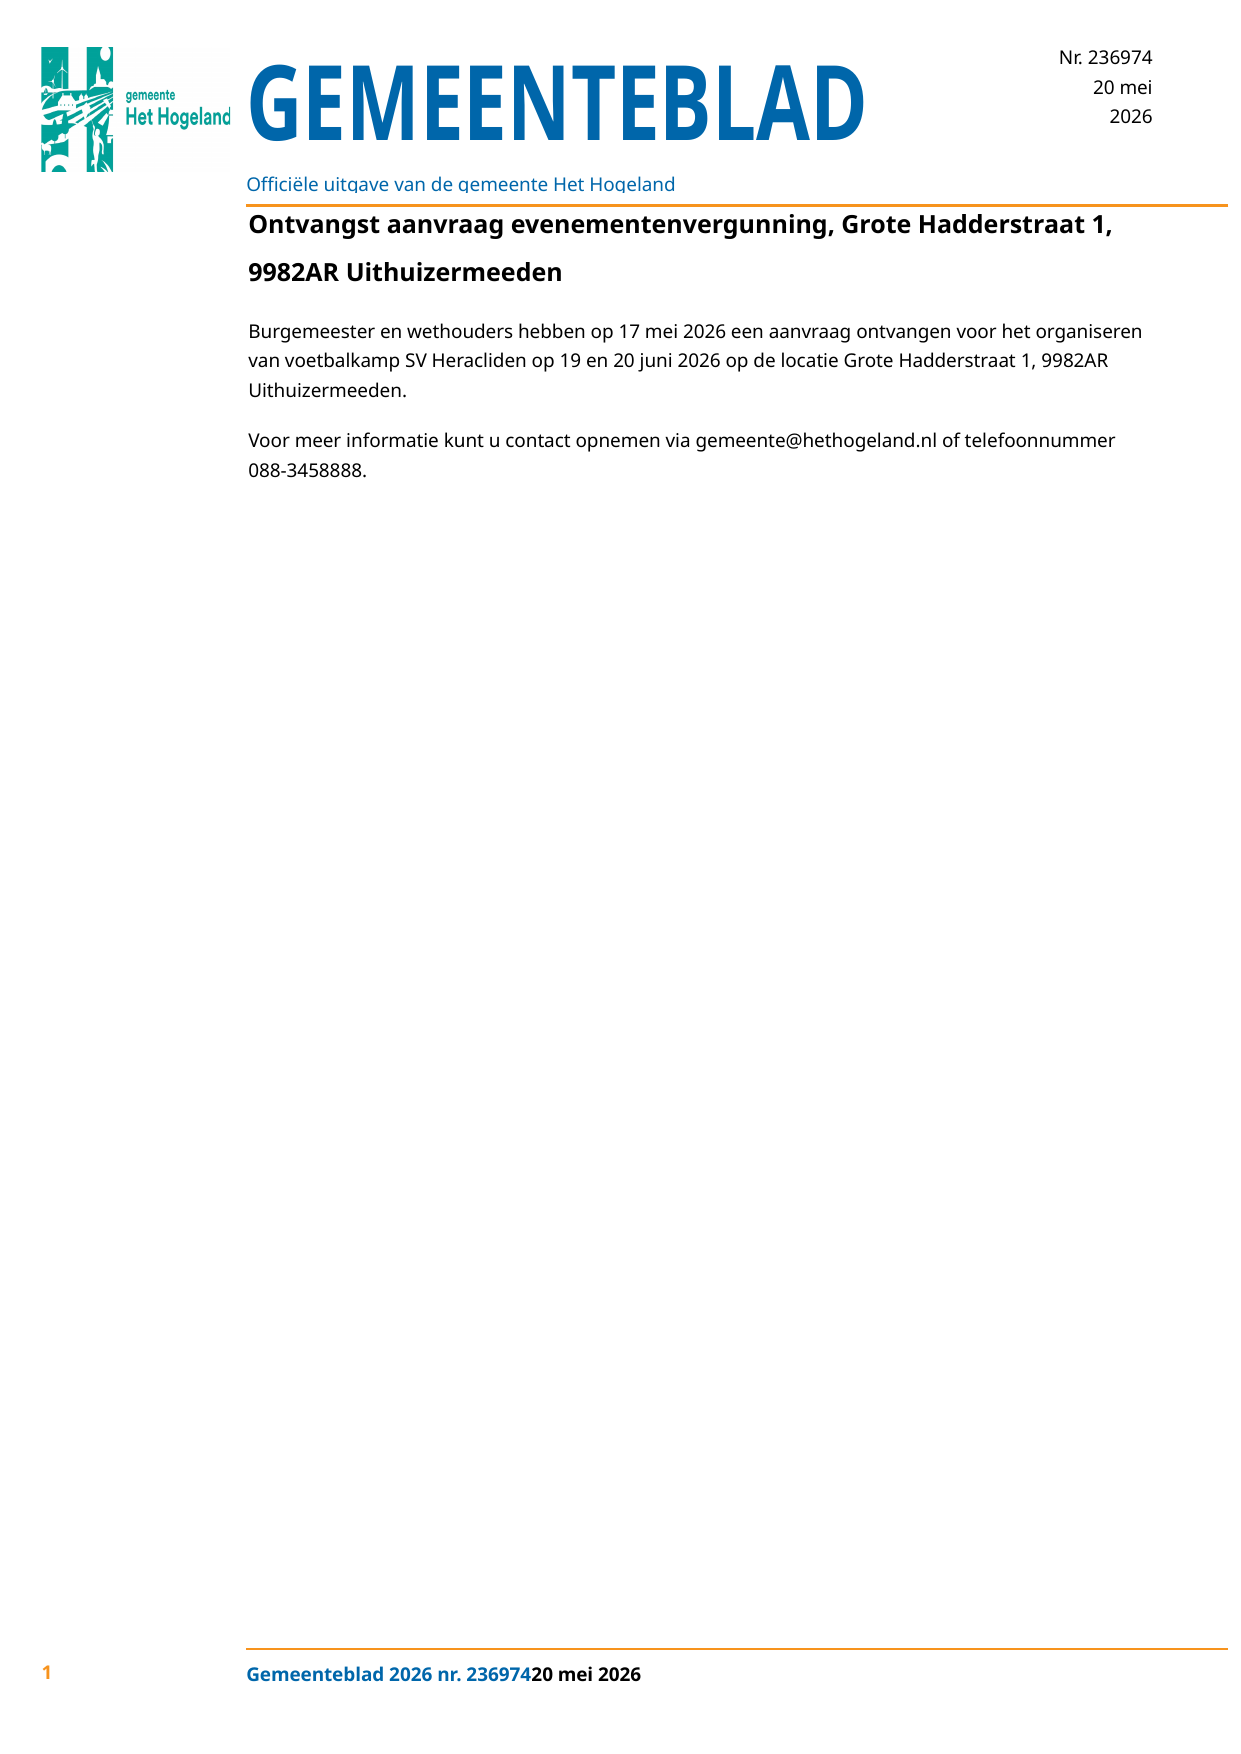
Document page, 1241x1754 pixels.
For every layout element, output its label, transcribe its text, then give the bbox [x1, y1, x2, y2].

picture [41, 47, 231, 172]
text Voor meer informatie kunt u contact opnemen via gemeente@hethogeland.nl of telefoonnummer 088-3458888. [248, 427, 1152, 483]
text Burgemeester en wethouders hebben op 17 mei 2026 een aanvraag ontvangen voor het organiseren van voetbalkamp SV Heracliden op 19 en 20 juni 2026 op de locatie Grote Hadderstraat 1, 9982AR Uithuizermeeden. [248, 318, 1152, 403]
text Ontvangst aanvraag evenementenvergunning, Grote Hadderstraat 1, 9982AR Uithuizermeeden [248, 207, 1152, 288]
